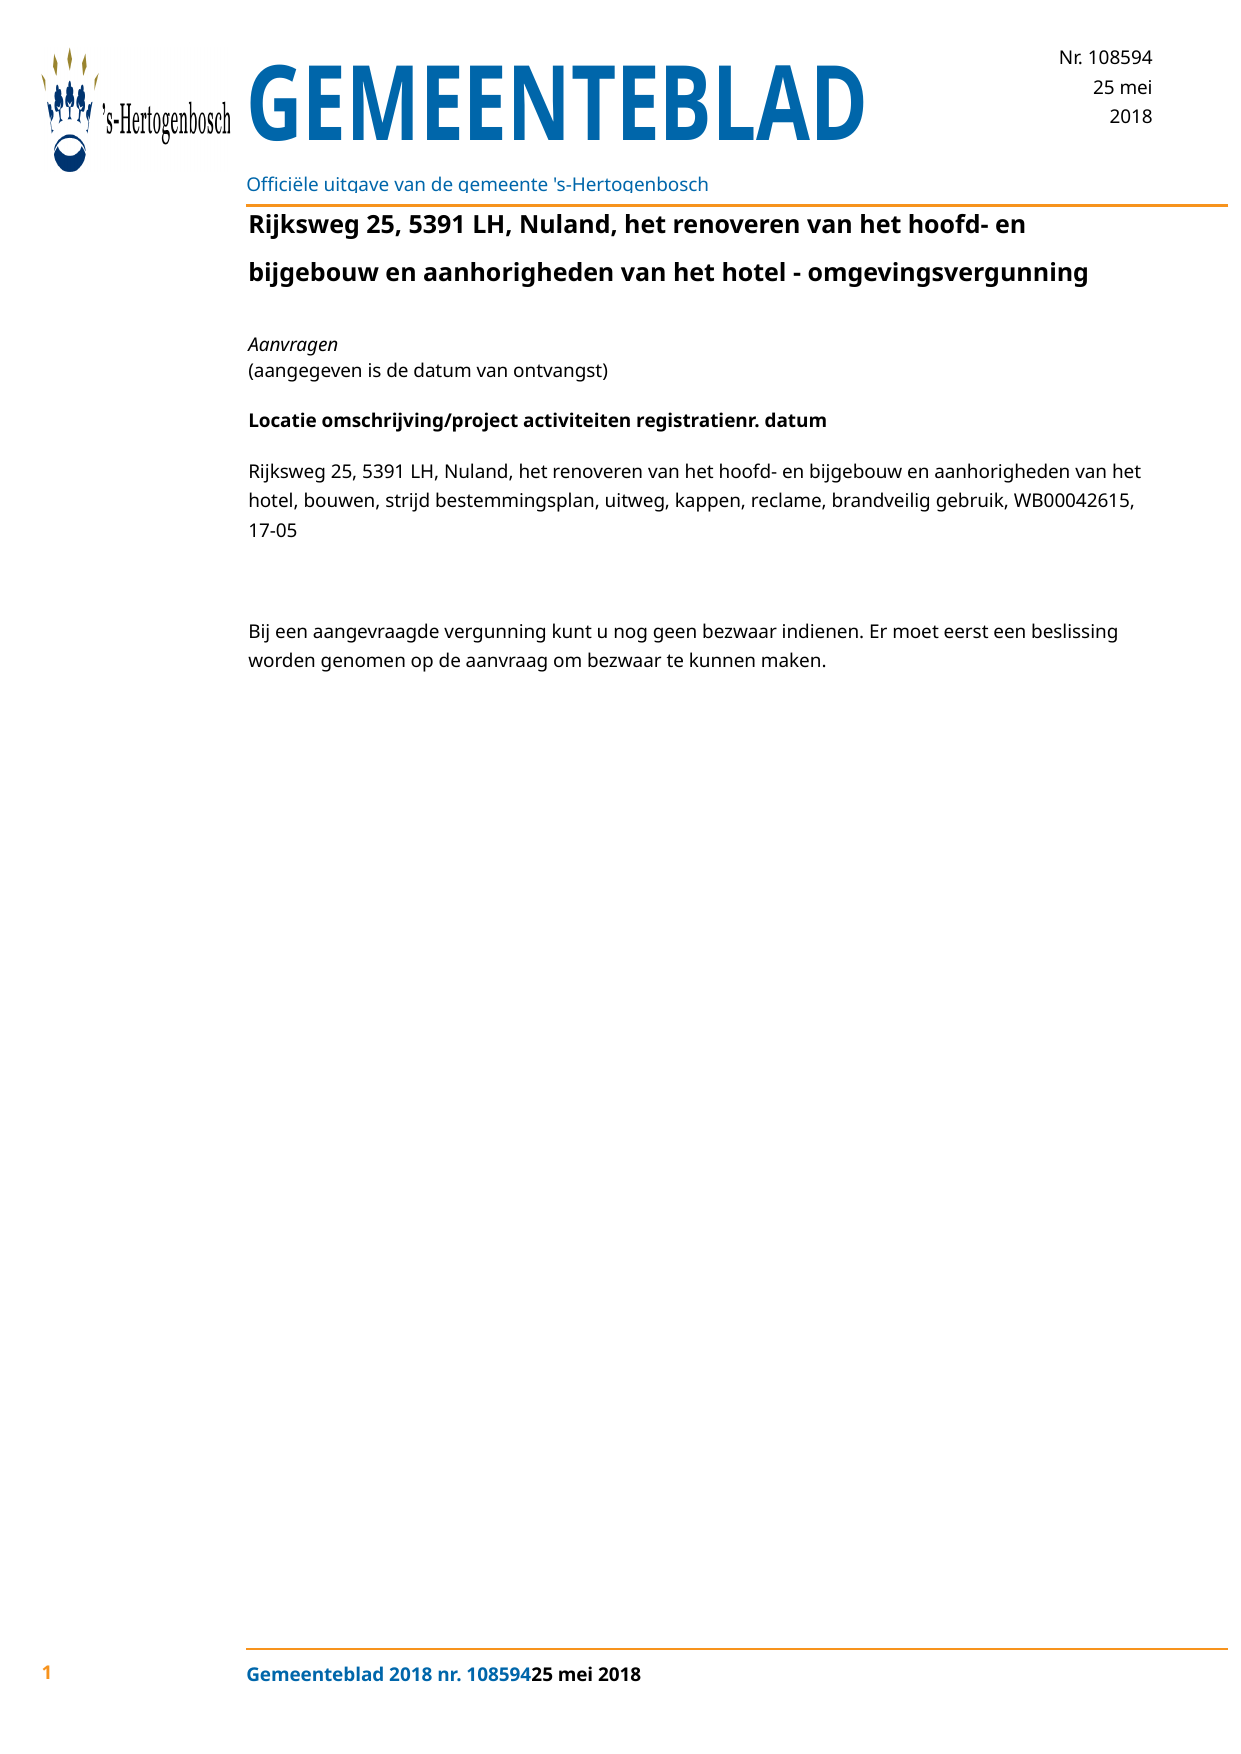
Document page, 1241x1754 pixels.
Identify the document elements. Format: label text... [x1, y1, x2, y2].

text Aanvragen [248, 331, 1152, 357]
text Bij een aangevraagde vergunning kunt u nog geen bezwaar indienen. Er moet eerst een beslissing worden genomen op de aanvraag om bezwaar te kunnen maken. [248, 618, 1152, 673]
text (aangegeven is de datum van ontvangst) [248, 357, 1152, 383]
text Rijksweg 25, 5391 LH, Nuland, het renoveren van het hoofd- en bijgebouw en aanhorigheden van het hotel, bouwen, strijd bestemmingsplan, uitweg, kappen, reclame, brandveilig gebruik, WB00042615, 17-05 [248, 458, 1152, 543]
text Locatie omschrijving/project activiteiten registratienr. datum [248, 408, 1152, 433]
picture [41, 47, 231, 172]
text Rijksweg 25, 5391 LH, Nuland, het renoveren van het hoofd- en bijgebouw en aanhorigheden van het hotel - omgevingsvergunning [248, 207, 1152, 288]
